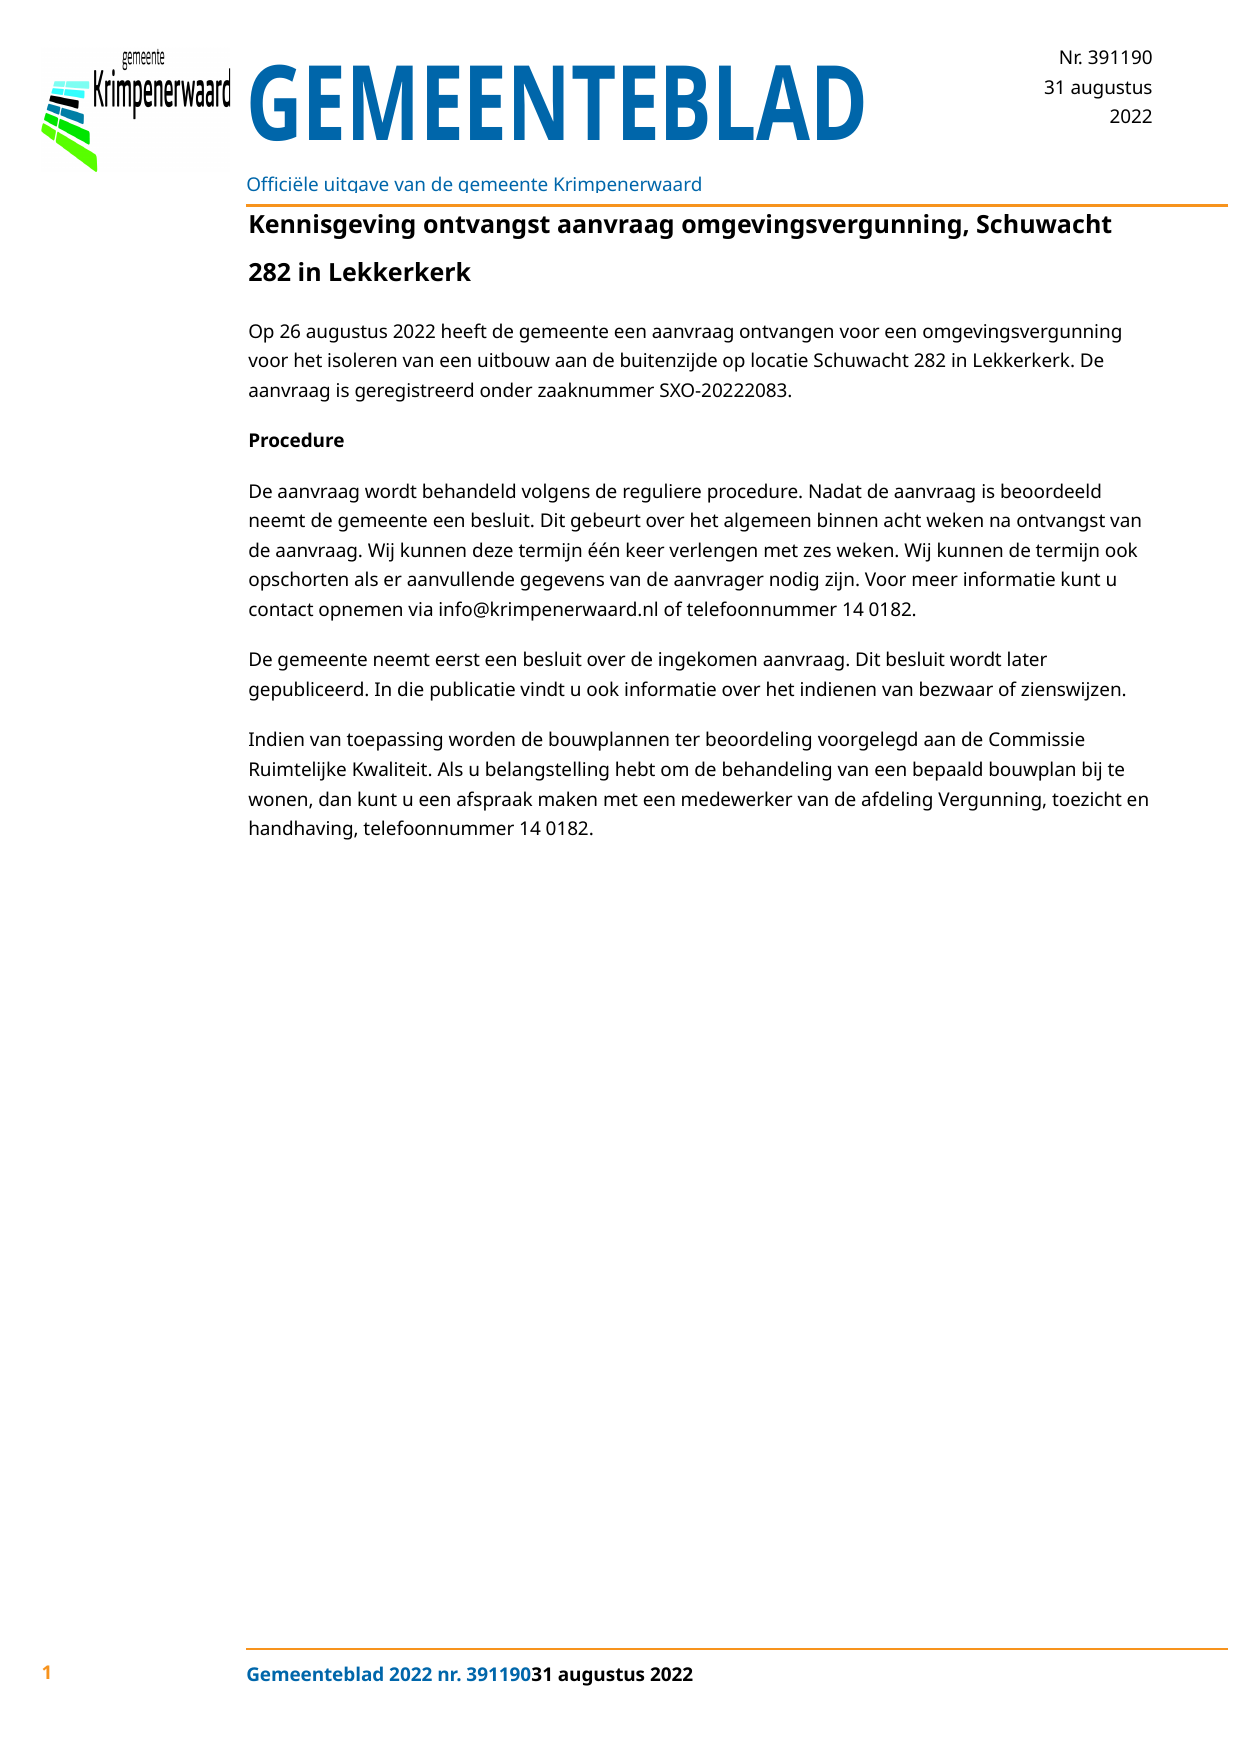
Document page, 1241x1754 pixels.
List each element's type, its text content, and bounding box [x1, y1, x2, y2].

text Kennisgeving ontvangst aanvraag omgevingsvergunning, Schuwacht 282 in Lekkerkerk [248, 207, 1152, 288]
text De gemeente neemt eerst een besluit over de ingekomen aanvraag. Dit besluit wordt later gepubliceerd. In die publicatie vindt u ook informatie over het indienen van bezwaar of zienswijzen. [248, 647, 1152, 702]
text Procedure [248, 427, 1152, 453]
picture [41, 47, 231, 172]
text De aanvraag wordt behandeld volgens de reguliere procedure. Nadat de aanvraag is beoordeeld neemt de gemeente een besluit. Dit gebeurt over het algemeen binnen acht weken na ontvangst van de aanvraag. Wij kunnen deze termijn één keer verlengen met zes weken. Wij kunnen de termijn ook opschorten als er aanvullende gegevens van de aanvrager nodig zijn. Voor meer informatie kunt u contact opnemen via info@krimpenerwaard.nl of telefoonnummer 14 0182. [248, 478, 1152, 622]
text Indien van toepassing worden de bouwplannen ter beoordeling voorgelegd aan de Commissie Ruimtelijke Kwaliteit. Als u belangstelling hebt om de behandeling van een bepaald bouwplan bij te wonen, dan kunt u een afspraak maken met een medewerker van de afdeling Vergunning, toezicht en handhaving, telefoonnummer 14 0182. [248, 727, 1152, 841]
text Op 26 augustus 2022 heeft de gemeente een aanvraag ontvangen voor een omgevingsvergunning voor het isoleren van een uitbouw aan de buitenzijde op locatie Schuwacht 282 in Lekkerkerk. De aanvraag is geregistreerd onder zaaknummer SXO-20222083. [248, 318, 1152, 403]
